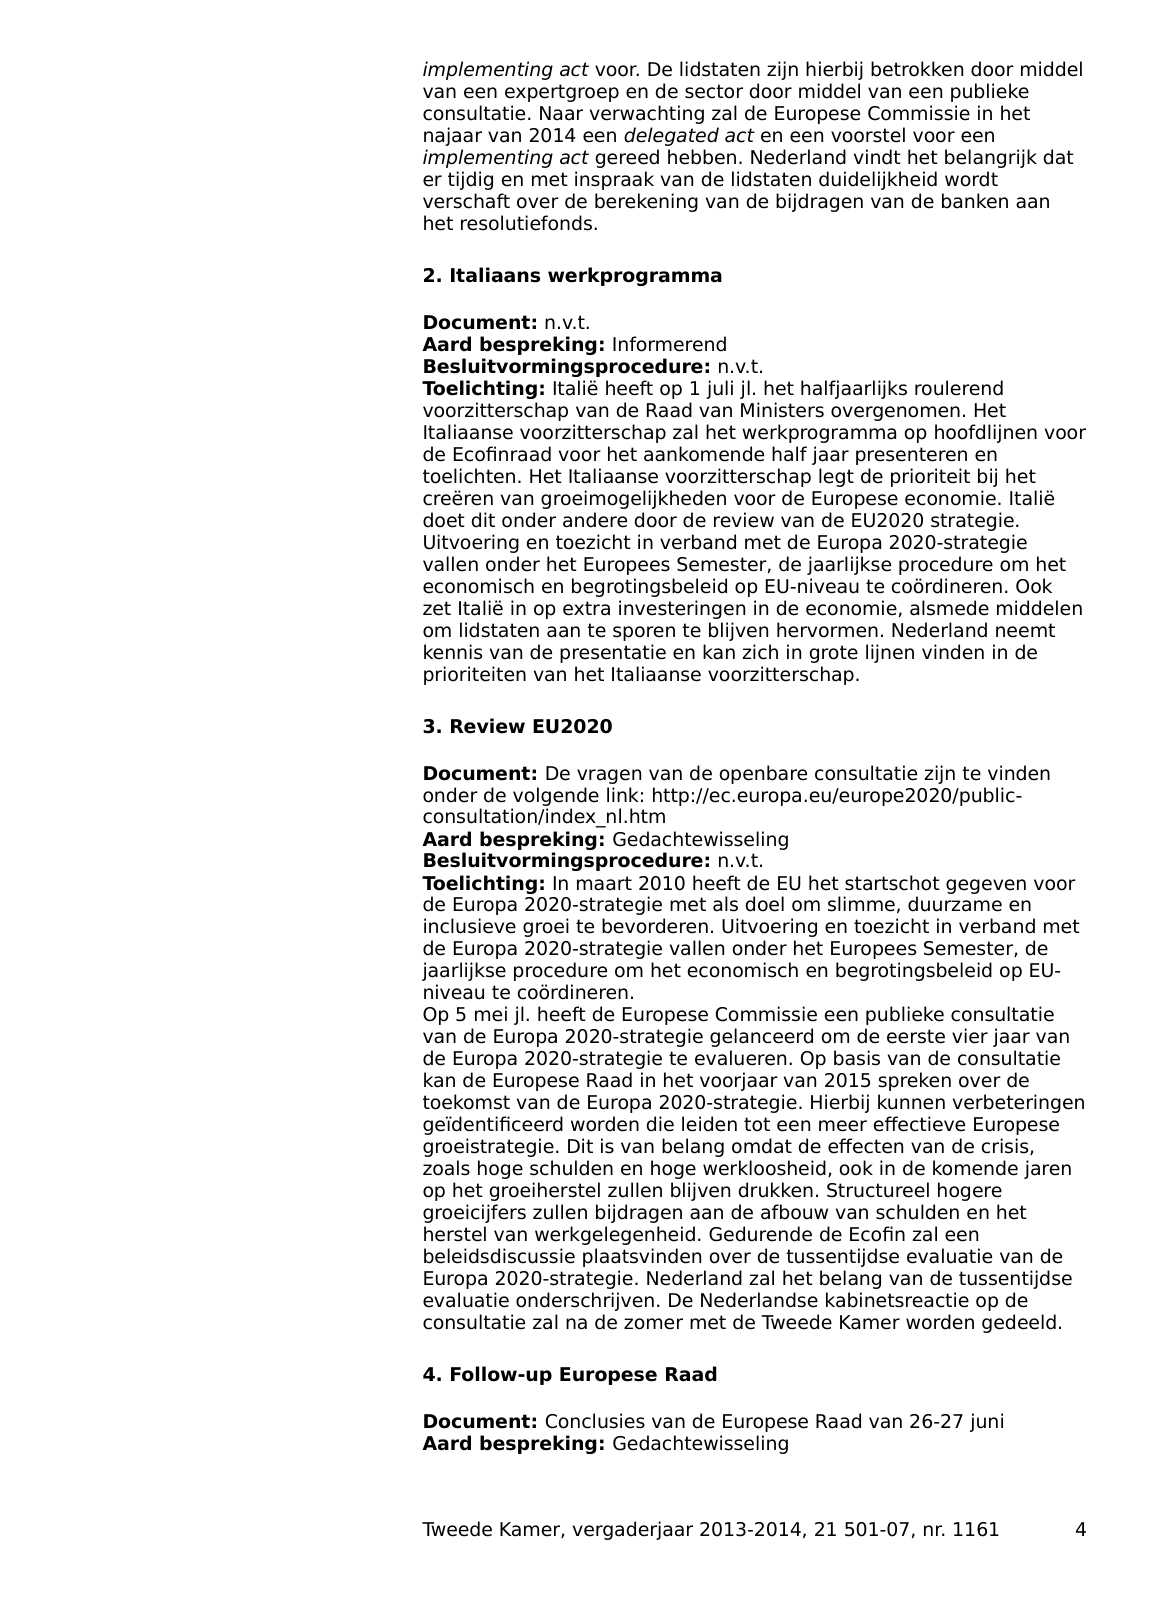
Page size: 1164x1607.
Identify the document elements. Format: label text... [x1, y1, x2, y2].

text Besluitvormingsprocedure: n.v.t. [422, 356, 1087, 378]
text Aard bespreking: Gedachtewisseling [422, 828, 1087, 850]
text Aard bespreking: Gedachtewisseling [422, 1433, 1087, 1455]
text Document: De vragen van de openbare consultatie zijn te vinden onder de volgende link: http://ec.europa.eu/europe2020/public-consultation/index_nl.htm [422, 762, 1087, 828]
text implementing act voor. De lidstaten zijn hierbij betrokken door middel van een expertgroep en de sector door middel van een publieke consultatie. Naar verwachting zal de Europese Commissie in het najaar van 2014 een delegated act en een voorstel voor een implementing act gereed hebben. Nederland vindt het belangrijk dat er tijdig en met inspraak van de lidstaten duidelijkheid wordt verschaft over de berekening van de bijdragen van de banken aan het resolutiefonds. [422, 59, 1087, 235]
text Document: n.v.t. [422, 312, 1087, 334]
subtitle 2. Italiaans werkprogramma [422, 265, 1087, 287]
subtitle 4. Follow-up Europese Raad [422, 1364, 1087, 1386]
text Besluitvormingsprocedure: n.v.t. [422, 850, 1087, 872]
text Op 5 mei jl. heeft de Europese Commissie een publieke consultatie van de Europa 2020-strategie gelanceerd om de eerste vier jaar van de Europa 2020-strategie te evalueren. Op basis van de consultatie kan de Europese Raad in het voorjaar van 2015 spreken over de toekomst van de Europa 2020-strategie. Hierbij kunnen verbeteringen geïdentificeerd worden die leiden tot een meer effectieve Europese groeistrategie. Dit is van belang omdat de effecten van de crisis, zoals hoge schulden en hoge werkloosheid, ook in de komende jaren op het groeiherstel zullen blijven drukken. Structureel hogere groeicijfers zullen bijdragen aan de afbouw van schulden en het herstel van werkgelegenheid. Gedurende de Ecofin zal een beleidsdiscussie plaatsvinden over de tussentijdse evaluatie van de Europa 2020-strategie. Nederland zal het belang van de tussentijdse evaluatie onderschrijven. De Nederlandse kabinetsreactie op de consultatie zal na de zomer met de Tweede Kamer worden gedeeld. [422, 1004, 1087, 1334]
text Document: Conclusies van de Europese Raad van 26-27 juni [422, 1411, 1087, 1433]
subtitle 3. Review EU2020 [422, 716, 1087, 737]
text Toelichting: Italië heeft op 1 juli jl. het halfjaarlijks roulerend voorzitterschap van de Raad van Ministers overgenomen. Het Italiaanse voorzitterschap zal het werkprogramma op hoofdlijnen voor de Ecofinraad voor het aankomende half jaar presenteren en toelichten. Het Italiaanse voorzitterschap legt de prioriteit bij het creëren van groeimogelijkheden voor de Europese economie. Italië doet dit onder andere door de review van de EU2020 strategie. Uitvoering en toezicht in verband met de Europa 2020-strategie vallen onder het Europees Semester, de jaarlijkse procedure om het economisch en begrotingsbeleid op EU-niveau te coördineren. Ook zet Italië in op extra investeringen in de economie, alsmede middelen om lidstaten aan te sporen te blijven hervormen. Nederland neemt kennis van de presentatie en kan zich in grote lijnen vinden in de prioriteiten van het Italiaanse voorzitterschap. [422, 378, 1087, 686]
text Toelichting: In maart 2010 heeft de EU het startschot gegeven voor de Europa 2020-strategie met als doel om slimme, duurzame en inclusieve groei te bevorderen. Uitvoering en toezicht in verband met de Europa 2020-strategie vallen onder het Europees Semester, de jaarlijkse procedure om het economisch en begrotingsbeleid op EU-niveau te coördineren. [422, 872, 1087, 1004]
text Aard bespreking: Informerend [422, 334, 1087, 356]
